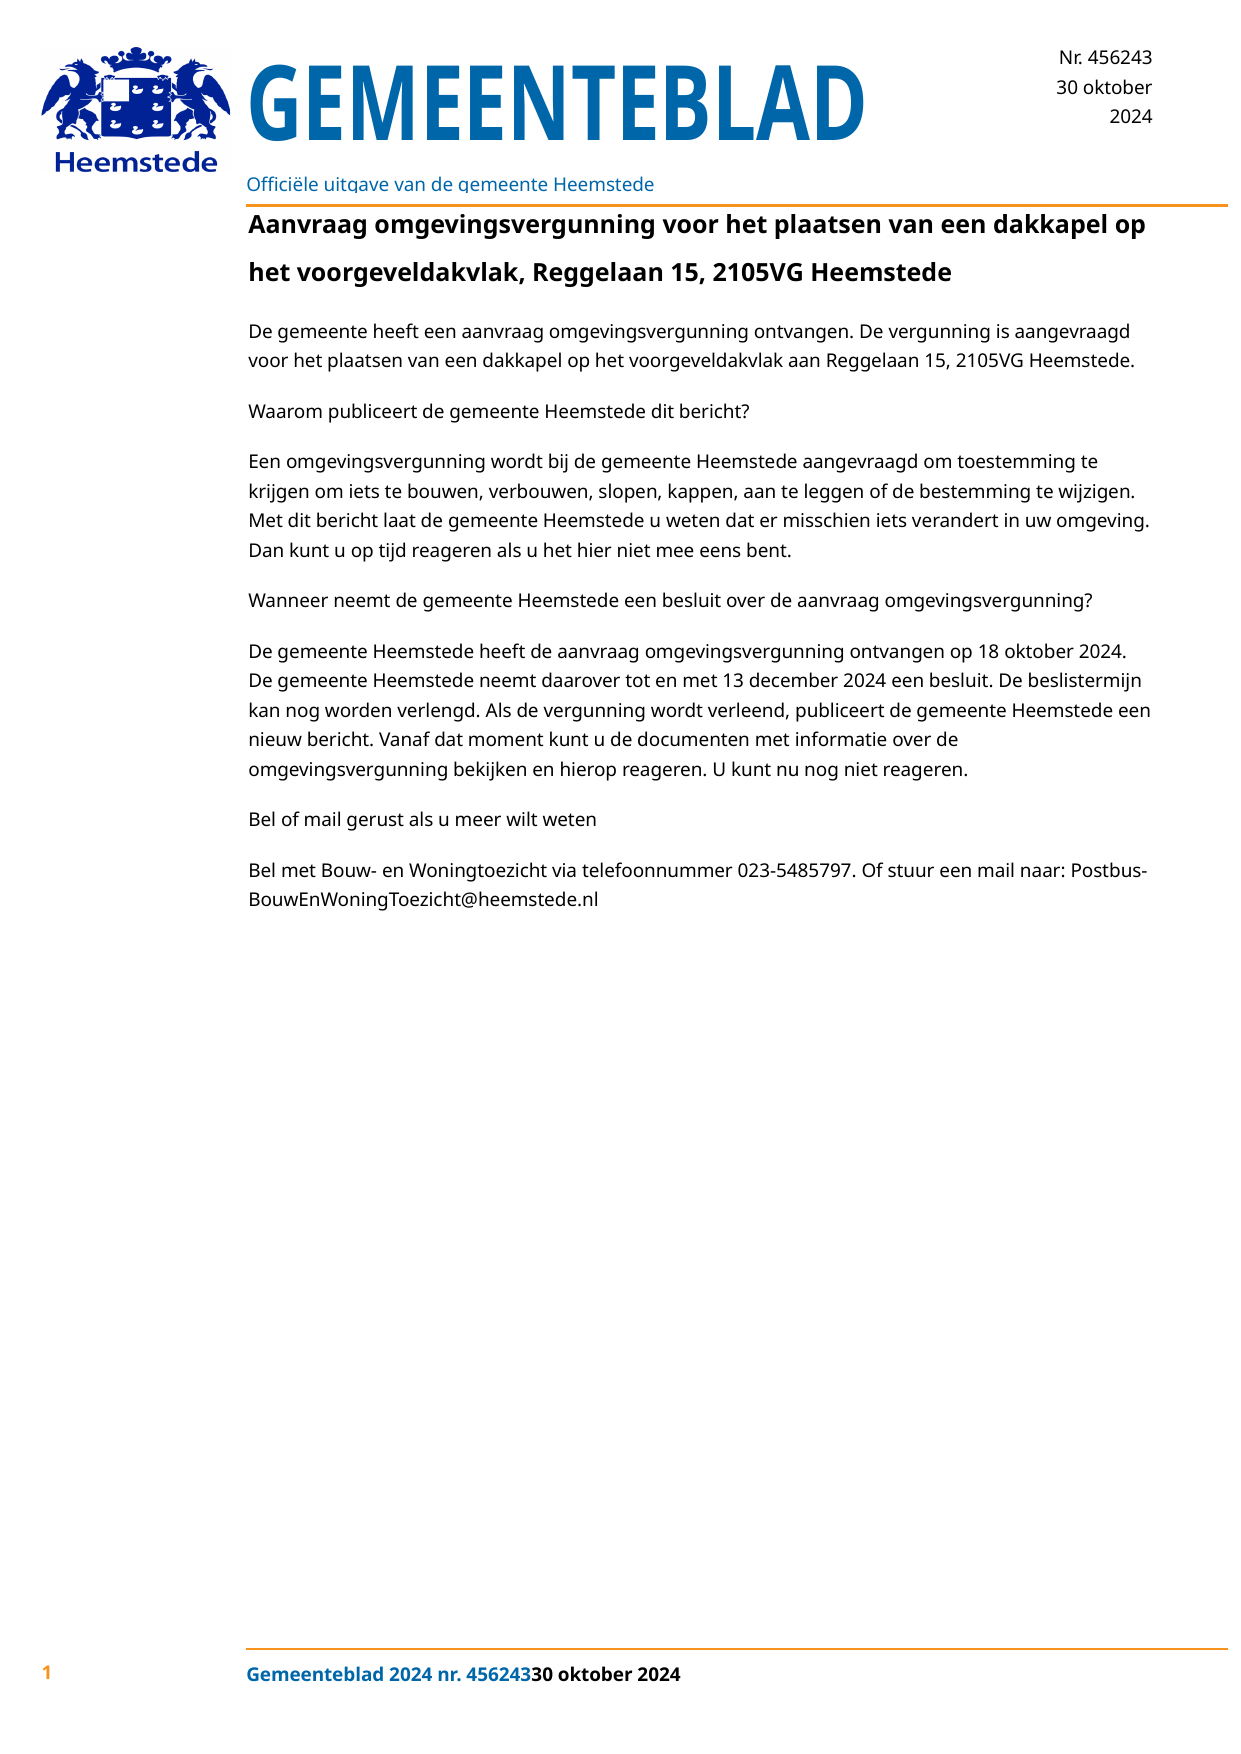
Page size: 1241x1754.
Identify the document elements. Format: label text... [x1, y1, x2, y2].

picture [41, 47, 231, 172]
text Bel of mail gerust als u meer wilt weten [248, 807, 1152, 832]
text Bel met Bouw- en Woningtoezicht via telefoonnummer 023-5485797. Of stuur een mail naar: Postbus-BouwEnWoningToezicht@heemstede.nl [248, 857, 1152, 912]
text De gemeente heeft een aanvraag omgevingsvergunning ontvangen. De vergunning is aangevraagd voor het plaatsen van een dakkapel op het voorgeveldakvlak aan Reggelaan 15, 2105VG Heemstede. [248, 318, 1152, 373]
text De gemeente Heemstede heeft de aanvraag omgevingsvergunning ontvangen op 18 oktober 2024. De gemeente Heemstede neemt daarover tot en met 13 december 2024 een besluit. De beslistermijn kan nog worden verlengd. Als de vergunning wordt verleend, publiceert de gemeente Heemstede een nieuw bericht. Vanaf dat moment kunt u de documenten met informatie over de omgevingsvergunning bekijken en hierop reageren. U kunt nu nog niet reageren. [248, 638, 1152, 782]
text Aanvraag omgevingsvergunning voor het plaatsen van een dakkapel op het voorgeveldakvlak, Reggelaan 15, 2105VG Heemstede [248, 207, 1152, 288]
text Waarom publiceert de gemeente Heemstede dit bericht? [248, 398, 1152, 424]
text Een omgevingsvergunning wordt bij de gemeente Heemstede aangevraagd om toestemming te krijgen om iets te bouwen, verbouwen, slopen, kappen, aan te leggen of de bestemming te wijzigen. Met dit bericht laat de gemeente Heemstede u weten dat er misschien iets verandert in uw omgeving. Dan kunt u op tijd reageren als u het hier niet mee eens bent. [248, 448, 1152, 563]
text Wanneer neemt de gemeente Heemstede een besluit over de aanvraag omgevingsvergunning? [248, 587, 1152, 613]
